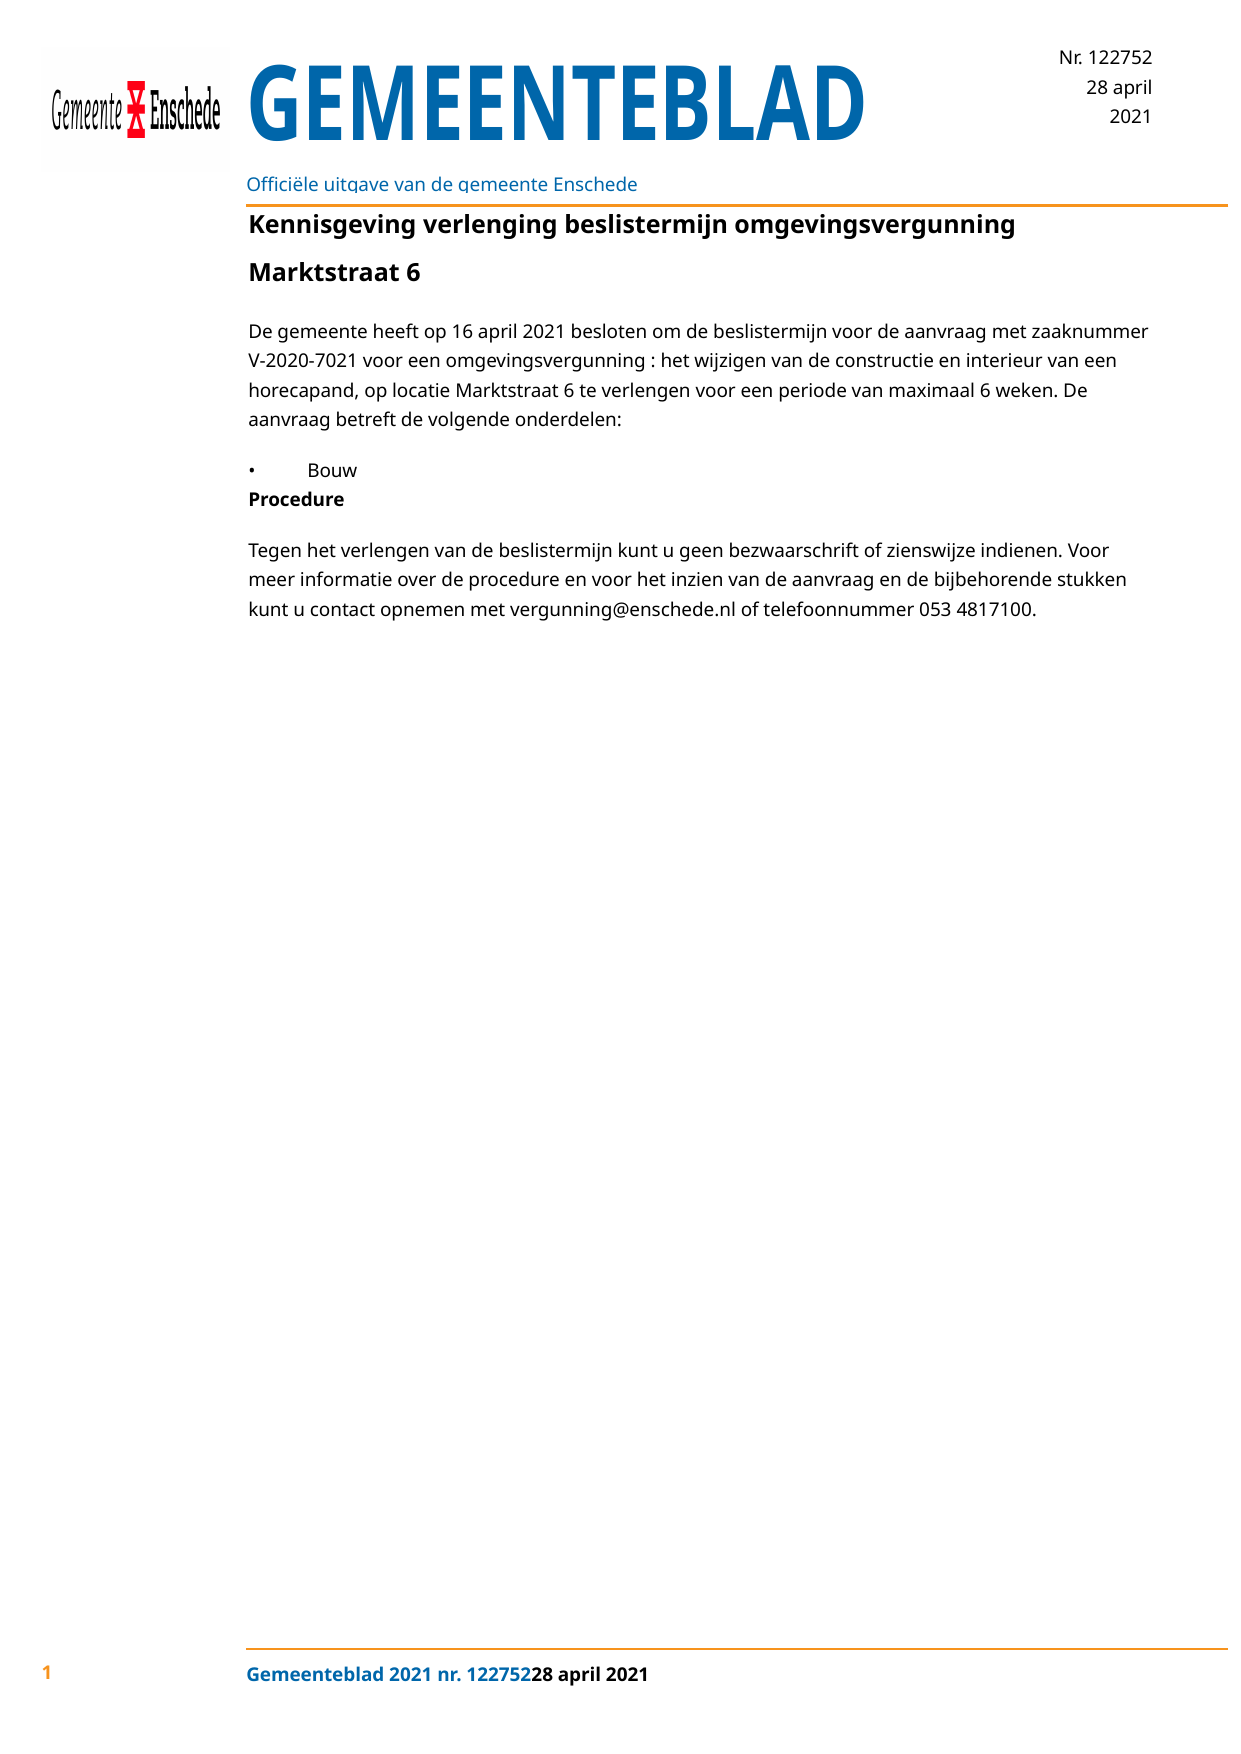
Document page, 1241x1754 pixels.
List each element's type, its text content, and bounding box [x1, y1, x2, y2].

text Tegen het verlengen van de beslistermijn kunt u geen bezwaarschrift of zienswijze indienen. Voor meer informatie over de procedure en voor het inzien van de aanvraag en de bijbehorende stukken kunt u contact opnemen met vergunning@enschede.nl of telefoonnummer 053 4817100. [248, 537, 1152, 622]
text Kennisgeving verlenging beslistermijn omgevingsvergunning Marktstraat 6 [248, 207, 1152, 288]
text Procedure [248, 487, 1152, 512]
picture [41, 47, 231, 172]
text De gemeente heeft op 16 april 2021 besloten om de beslistermijn voor de aanvraag met zaaknummer V-2020-7021 voor een omgevingsvergunning : het wijzigen van de constructie en interieur van een horecapand, op locatie Marktstraat 6 te verlengen voor een periode van maximaal 6 weken. De aanvraag betreft de volgende onderdelen: [248, 318, 1152, 432]
list Bouw [248, 457, 1152, 483]
